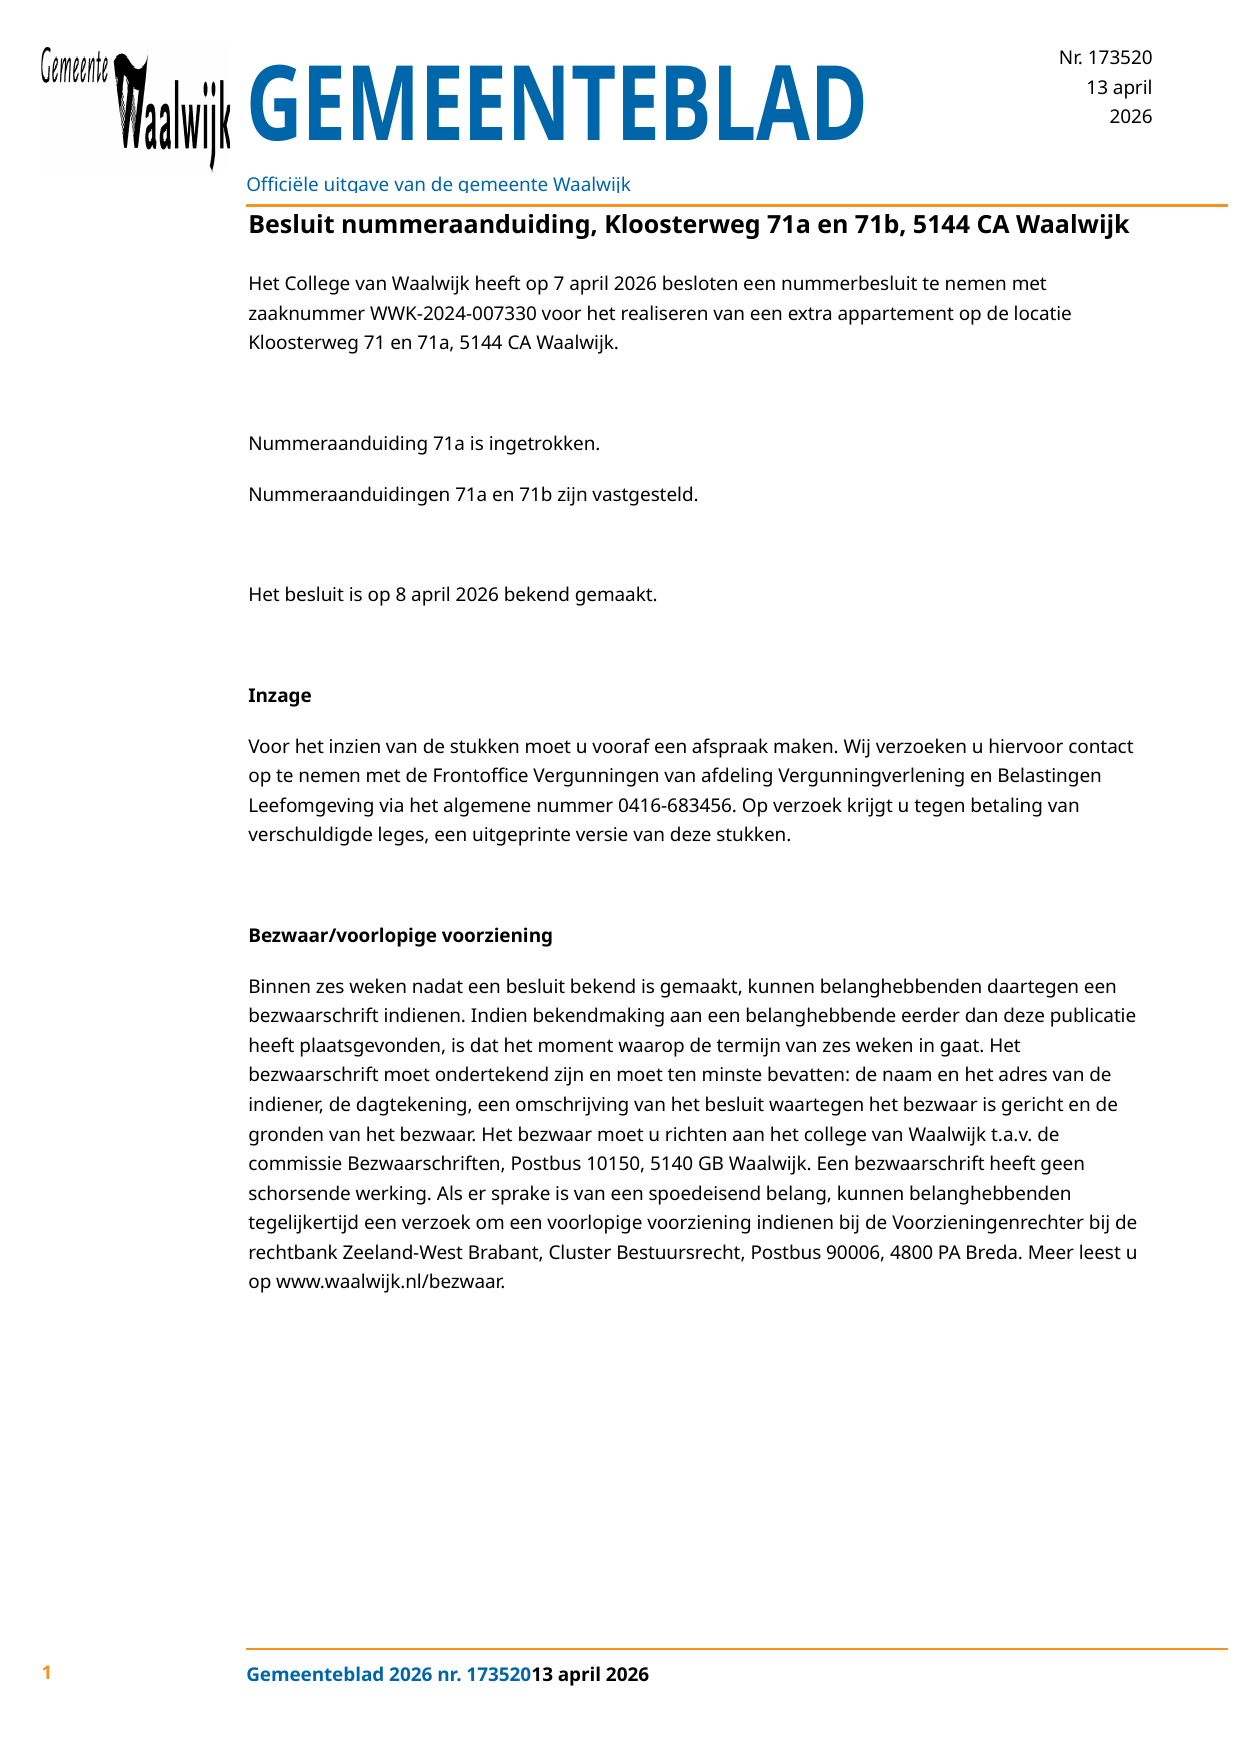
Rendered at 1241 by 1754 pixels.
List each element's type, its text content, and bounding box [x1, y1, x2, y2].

text Binnen zes weken nadat een besluit bekend is gemaakt, kunnen belanghebbenden daartegen een bezwaarschrift indienen. Indien bekendmaking aan een belanghebbende eerder dan deze publicatie heeft plaatsgevonden, is dat het moment waarop de termijn van zes weken in gaat. Het bezwaarschrift moet ondertekend zijn en moet ten minste bevatten: de naam en het adres van de indiener, de dagtekening, een omschrijving van het besluit waartegen het bezwaar is gericht en de gronden van het bezwaar. Het bezwaar moet u richten aan het college van Waalwijk t.a.v. de commissie Bezwaarschriften, Postbus 10150, 5140 GB Waalwijk. Een bezwaarschrift heeft geen schorsende werking. Als er sprake is van een spoedeisend belang, kunnen belanghebbenden tegelijkertijd een verzoek om een voorlopige voorziening indienen bij de Voorzieningenrechter bij de rechtbank Zeeland-West Brabant, Cluster Bestuursrecht, Postbus 90006, 4800 PA Breda. Meer leest u op www.waalwijk.nl/bezwaar. [248, 973, 1152, 1294]
text Bezwaar/voorlopige voorziening [248, 922, 1152, 948]
text Het College van Waalwijk heeft op 7 april 2026 besloten een nummerbesluit te nemen met zaaknummer WWK-2024-007330 voor het realiseren van een extra appartement op de locatie Kloosterweg 71 en 71a, 5144 CA Waalwijk. [248, 270, 1152, 355]
text Nummeraanduidingen 71a en 71b zijn vastgesteld. [248, 481, 1152, 506]
text Inzage [248, 682, 1152, 708]
picture [41, 47, 231, 172]
text Voor het inzien van de stukken moet u vooraf een afspraak maken. Wij verzoeken u hiervoor contact op te nemen met de Frontoffice Vergunningen van afdeling Vergunningverlening en Belastingen Leefomgeving via het algemene nummer 0416-683456. Op verzoek krijgt u tegen betaling van verschuldigde leges, een uitgeprinte versie van deze stukken. [248, 733, 1152, 847]
text Nummeraanduiding 71a is ingetrokken. [248, 430, 1152, 456]
text Het besluit is op 8 april 2026 bekend gemaakt. [248, 582, 1152, 607]
text Besluit nummeraanduiding, Kloosterweg 71a en 71b, 5144 CA Waalwijk [248, 207, 1152, 241]
